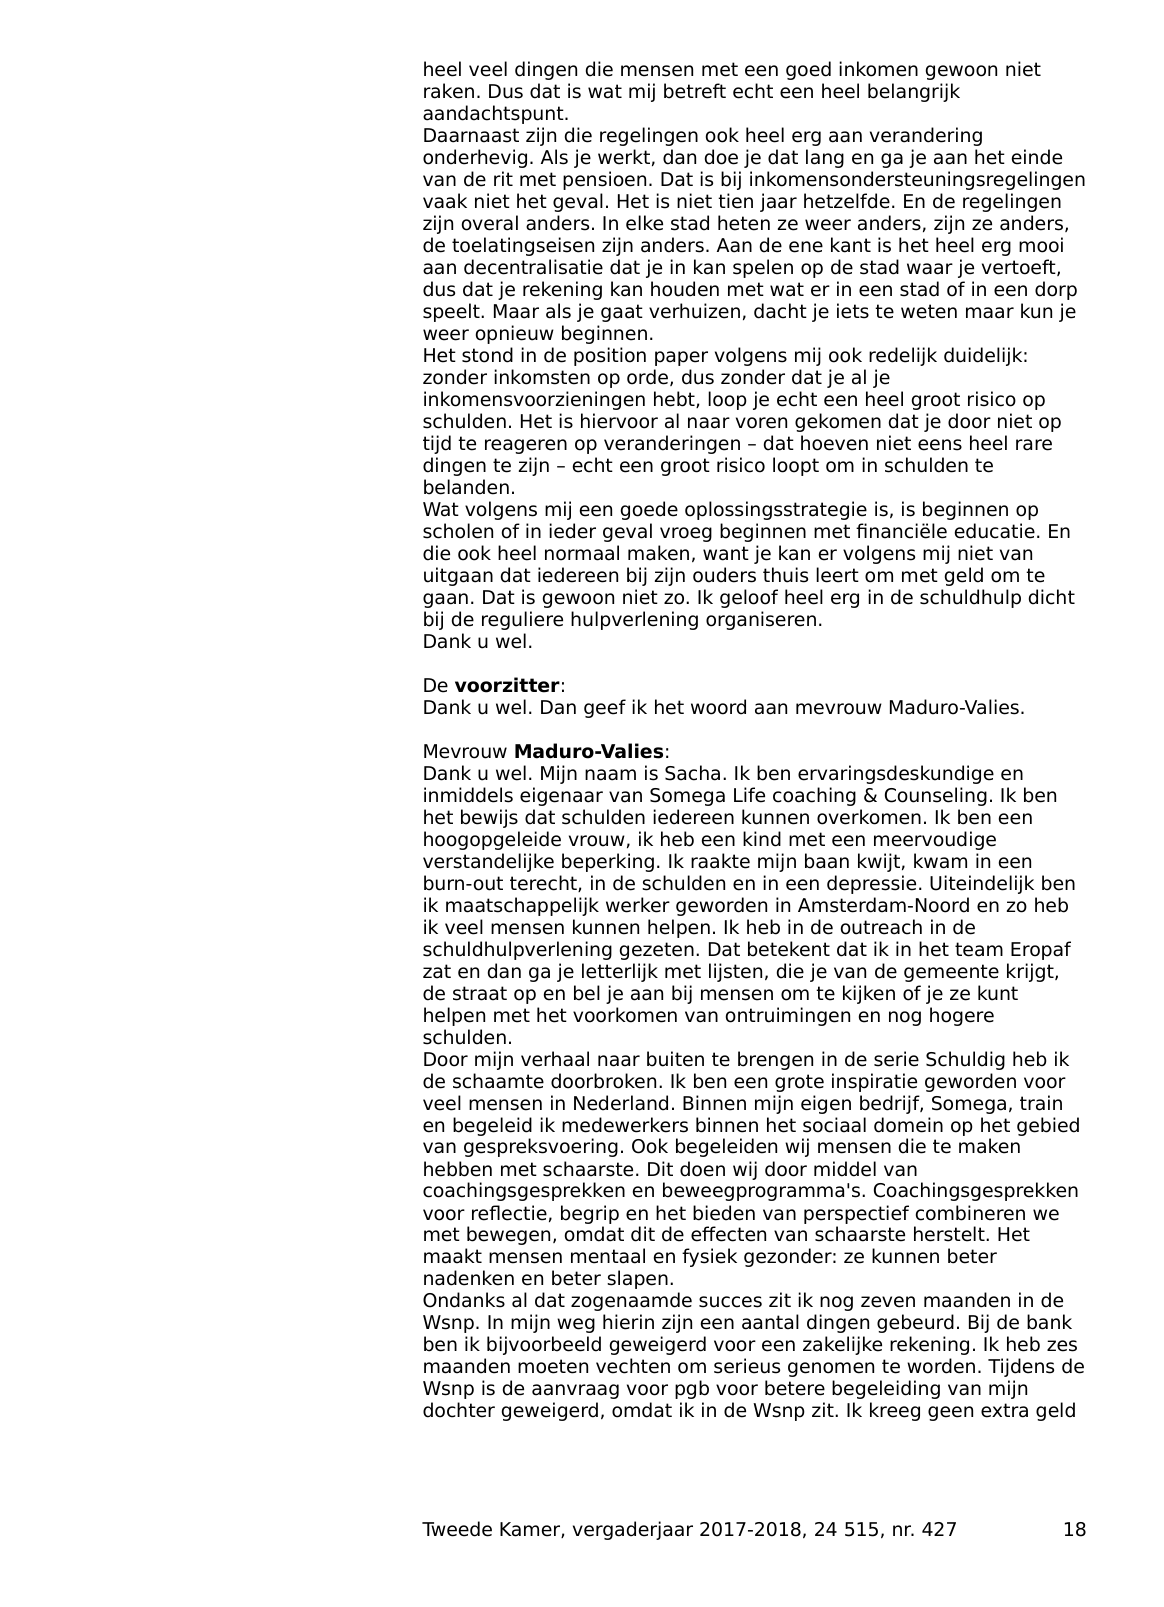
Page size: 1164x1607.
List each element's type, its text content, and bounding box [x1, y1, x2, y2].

text Daarnaast zijn die regelingen ook heel erg aan verandering onderhevig. Als je werkt, dan doe je dat lang en ga je aan het einde van de rit met pensioen. Dat is bij inkomensondersteuningsregelingen vaak niet het geval. Het is niet tien jaar hetzelfde. En de regelingen zijn overal anders. In elke stad heten ze weer anders, zijn ze anders, de toelatingseisen zijn anders. Aan de ene kant is het heel erg mooi aan decentralisatie dat je in kan spelen op de stad waar je vertoeft, dus dat je rekening kan houden met wat er in een stad of in een dorp speelt. Maar als je gaat verhuizen, dacht je iets te weten maar kun je weer opnieuw beginnen. [422, 125, 1087, 345]
text Ondanks al dat zogenaamde succes zit ik nog zeven maanden in de Wsnp. In mijn weg hierin zijn een aantal dingen gebeurd. Bij de bank ben ik bijvoorbeeld geweigerd voor een zakelijke rekening. Ik heb zes maanden moeten vechten om serieus genomen te worden. Tijdens de Wsnp is de aanvraag voor pgb voor betere begeleiding van mijn dochter geweigerd, omdat ik in de Wsnp zit. Ik kreeg geen extra geld [422, 1290, 1087, 1422]
text Dank u wel. [422, 631, 1087, 652]
text Mevrouw Maduro-Valies: [422, 741, 1087, 763]
text Het stond in de position paper volgens mij ook redelijk duidelijk: zonder inkomsten op orde, dus zonder dat je al je inkomensvoorzieningen hebt, loop je echt een heel groot risico op schulden. Het is hiervoor al naar voren gekomen dat je door niet op tijd te reageren op veranderingen – dat hoeven niet eens heel rare dingen te zijn – echt een groot risico loopt om in schulden te belanden. [422, 345, 1087, 499]
text Wat volgens mij een goede oplossingsstrategie is, is beginnen op scholen of in ieder geval vroeg beginnen met financiële educatie. En die ook heel normaal maken, want je kan er volgens mij niet van uitgaan dat iedereen bij zijn ouders thuis leert om met geld om te gaan. Dat is gewoon niet zo. Ik geloof heel erg in de schuldhulp dicht bij de reguliere hulpverlening organiseren. [422, 499, 1087, 631]
text heel veel dingen die mensen met een goed inkomen gewoon niet raken. Dus dat is wat mij betreft echt een heel belangrijk aandachtspunt. [422, 59, 1087, 125]
text Door mijn verhaal naar buiten te brengen in de serie Schuldig heb ik de schaamte doorbroken. Ik ben een grote inspiratie geworden voor veel mensen in Nederland. Binnen mijn eigen bedrijf, Somega, train en begeleid ik medewerkers binnen het sociaal domein op het gebied van gespreksvoering. Ook begeleiden wij mensen die te maken hebben met schaarste. Dit doen wij door middel van coachingsgesprekken en beweegprogramma's. Coachingsgesprekken voor reflectie, begrip en het bieden van perspectief combineren we met bewegen, omdat dit de effecten van schaarste herstelt. Het maakt mensen mentaal en fysiek gezonder: ze kunnen beter nadenken en beter slapen. [422, 1048, 1087, 1290]
text Dank u wel. Mijn naam is Sacha. Ik ben ervaringsdeskundige en inmiddels eigenaar van Somega Life coaching & Counseling. Ik ben het bewijs dat schulden iedereen kunnen overkomen. Ik ben een hoogopgeleide vrouw, ik heb een kind met een meervoudige verstandelijke beperking. Ik raakte mijn baan kwijt, kwam in een burn-out terecht, in de schulden en in een depressie. Uiteindelijk ben ik maatschappelijk werker geworden in Amsterdam-Noord en zo heb ik veel mensen kunnen helpen. Ik heb in de outreach in de schuldhulpverlening gezeten. Dat betekent dat ik in het team Eropaf zat en dan ga je letterlijk met lijsten, die je van de gemeente krijgt, de straat op en bel je aan bij mensen om te kijken of je ze kunt helpen met het voorkomen van ontruimingen en nog hogere schulden. [422, 763, 1087, 1048]
text De voorzitter: [422, 675, 1087, 697]
text Dank u wel. Dan geef ik het woord aan mevrouw Maduro-Valies. [422, 697, 1087, 719]
